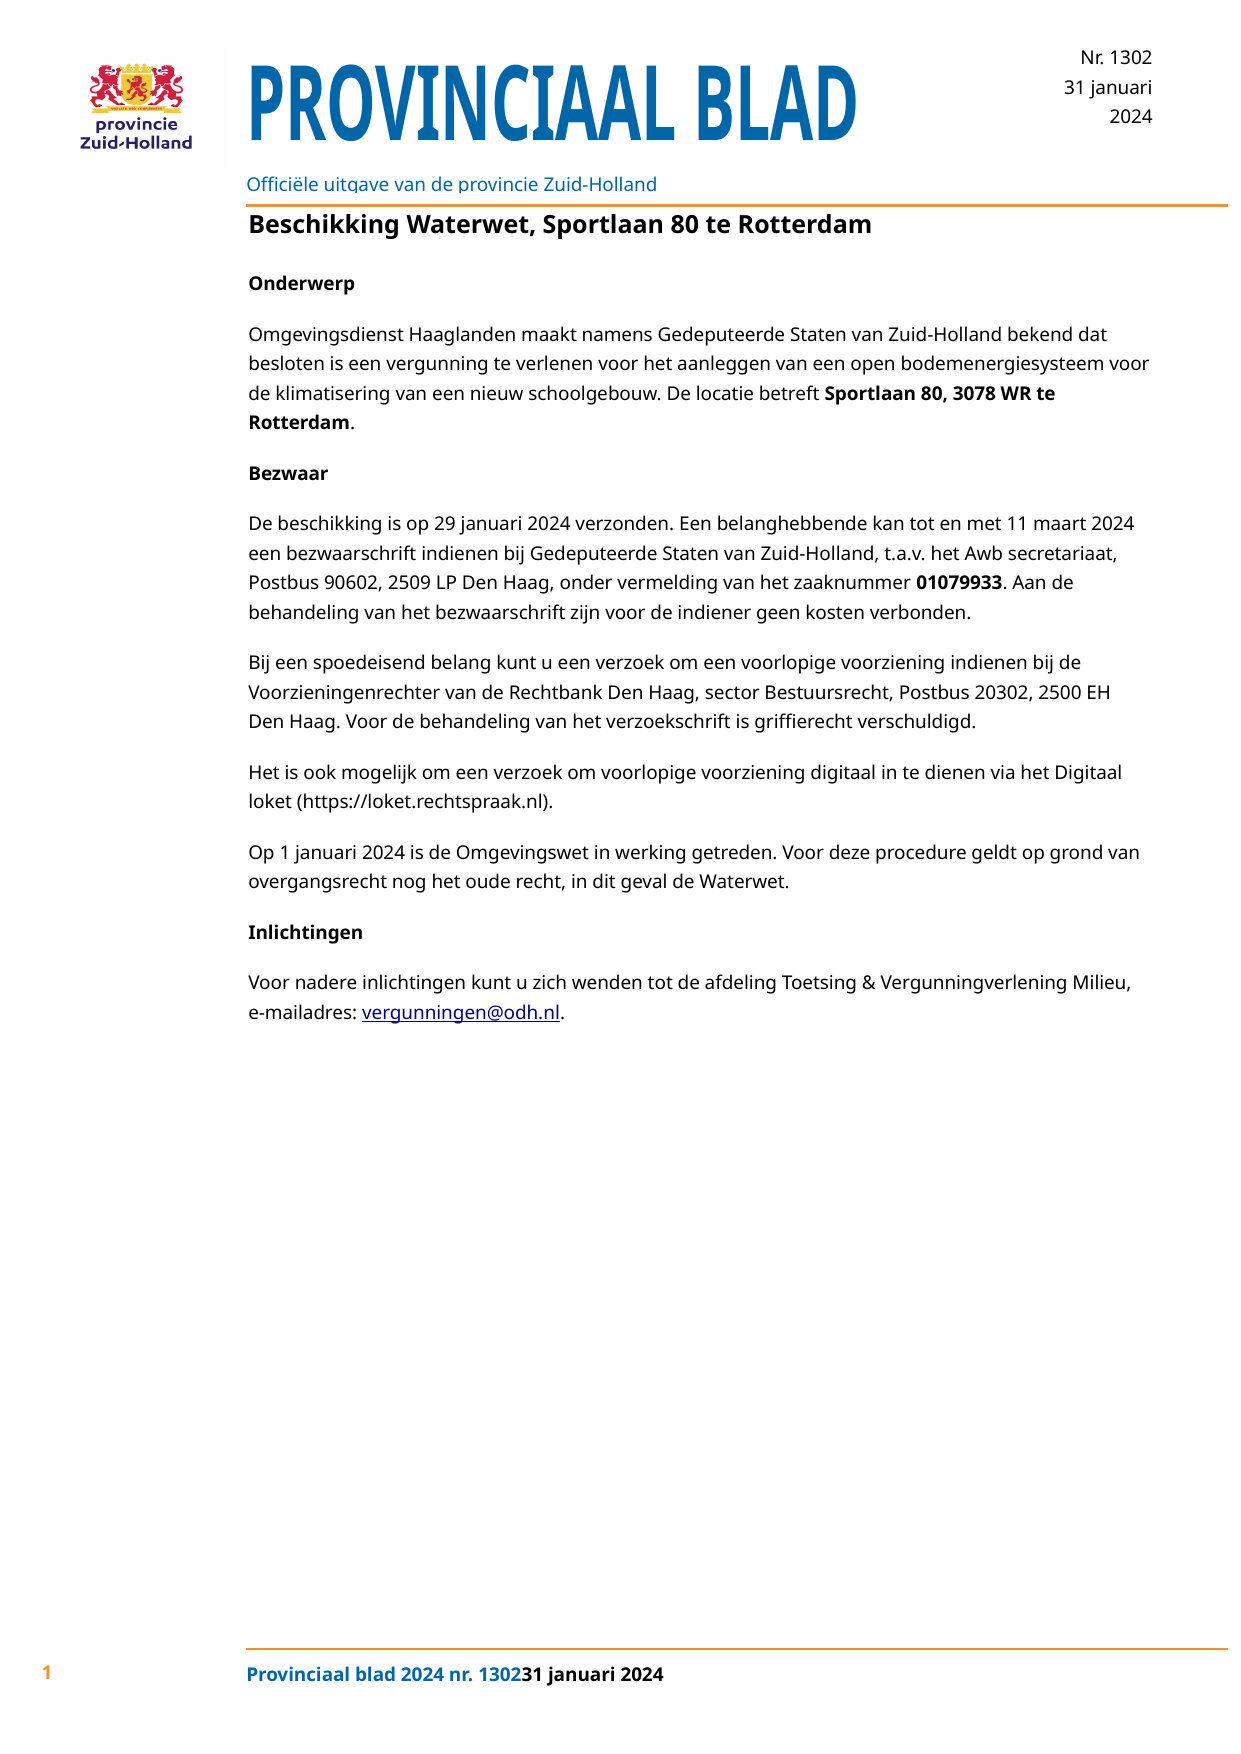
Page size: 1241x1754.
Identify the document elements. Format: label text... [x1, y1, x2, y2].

text Voor nadere inlichtingen kunt u zich wenden tot de afdeling Toetsing & Vergunningverlening Milieu, e-mailadres: vergunningen@odh.nl. [248, 969, 1152, 1025]
picture [41, 47, 231, 172]
text Omgevingsdienst Haaglanden maakt namens Gedeputeerde Staten van Zuid-Holland bekend dat besloten is een vergunning te verlenen voor het aanleggen van een open bodemenergiesysteem voor de klimatisering van een nieuw schoolgebouw. De locatie betreft Sportlaan 80, 3078 WR te Rotterdam. [248, 321, 1152, 435]
text Op 1 januari 2024 is de Omgevingswet in werking getreden. Voor deze procedure geldt op grond van overgangsrecht nog het oude recht, in dit geval de Waterwet. [248, 839, 1152, 894]
text Bij een spoedeisend belang kunt u een verzoek om een voorlopige voorziening indienen bij de Voorzieningenrechter van de Rechtbank Den Haag, sector Bestuursrecht, Postbus 20302, 2500 EH Den Haag. Voor de behandeling van het verzoekschrift is griffierecht verschuldigd. [248, 649, 1152, 734]
text Onderwerp [248, 270, 1152, 296]
text De beschikking is op 29 januari 2024 verzonden. Een belanghebbende kan tot en met 11 maart 2024 een bezwaarschrift indienen bij Gedeputeerde Staten van Zuid-Holland, t.a.v. het Awb secretariaat, Postbus 90602, 2509 LP Den Haag, onder vermelding van het zaaknummer 01079933. Aan de behandeling van het bezwaarschrift zijn voor de indiener geen kosten verbonden. [248, 510, 1152, 625]
text Bezwaar [248, 460, 1152, 486]
text Inlichtingen [248, 919, 1152, 945]
text Het is ook mogelijk om een verzoek om voorlopige voorziening digitaal in te dienen via het Digitaal loket (https://loket.rechtspraak.nl). [248, 759, 1152, 814]
text Beschikking Waterwet, Sportlaan 80 te Rotterdam [248, 207, 1152, 241]
